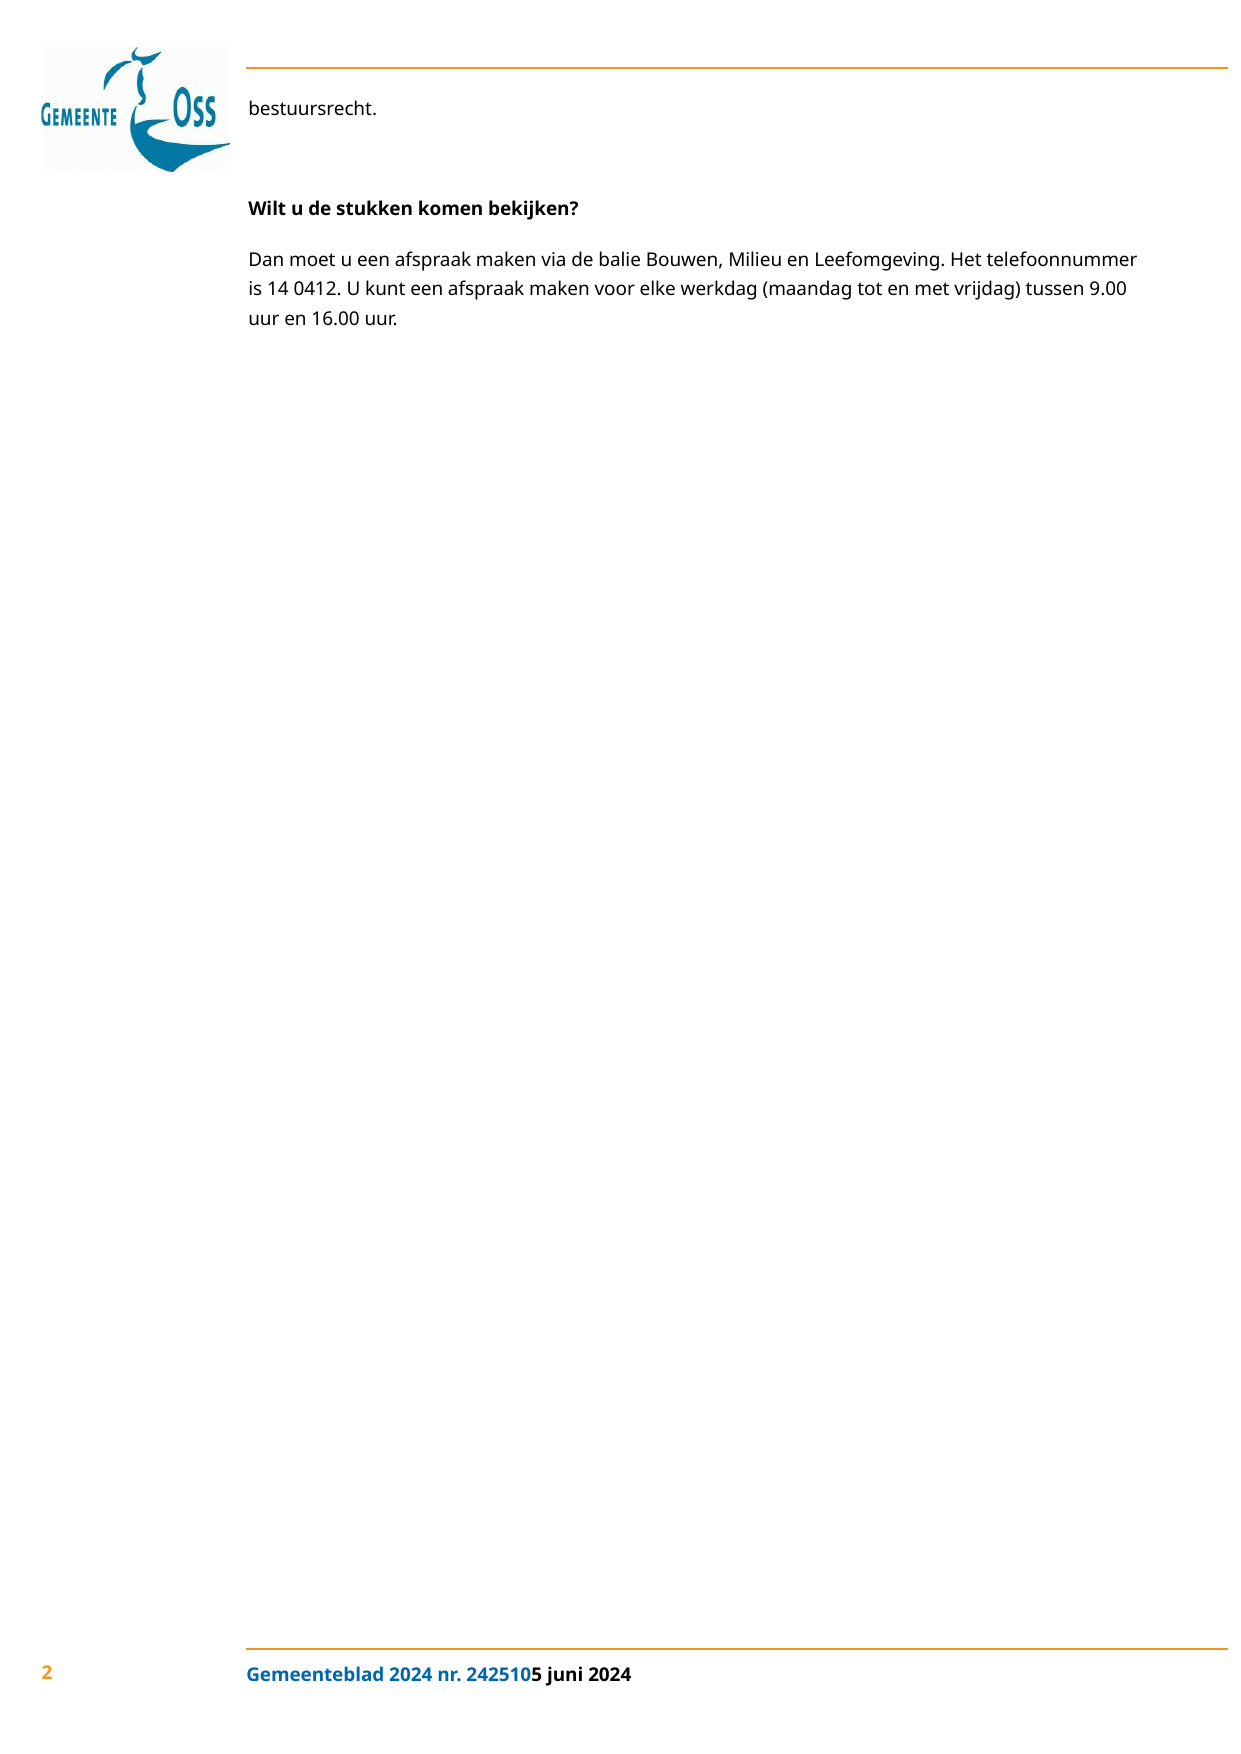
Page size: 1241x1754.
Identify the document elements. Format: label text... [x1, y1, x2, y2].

text bestuursrecht. [248, 95, 1152, 121]
picture [41, 47, 231, 172]
text Wilt u de stukken komen bekijken? [248, 196, 1152, 221]
text Dan moet u een afspraak maken via de balie Bouwen, Milieu en Leefomgeving. Het telefoonnummer is 14 0412. U kunt een afspraak maken voor elke werkdag (maandag tot en met vrijdag) tussen 9.00 uur en 16.00 uur. [248, 246, 1152, 331]
